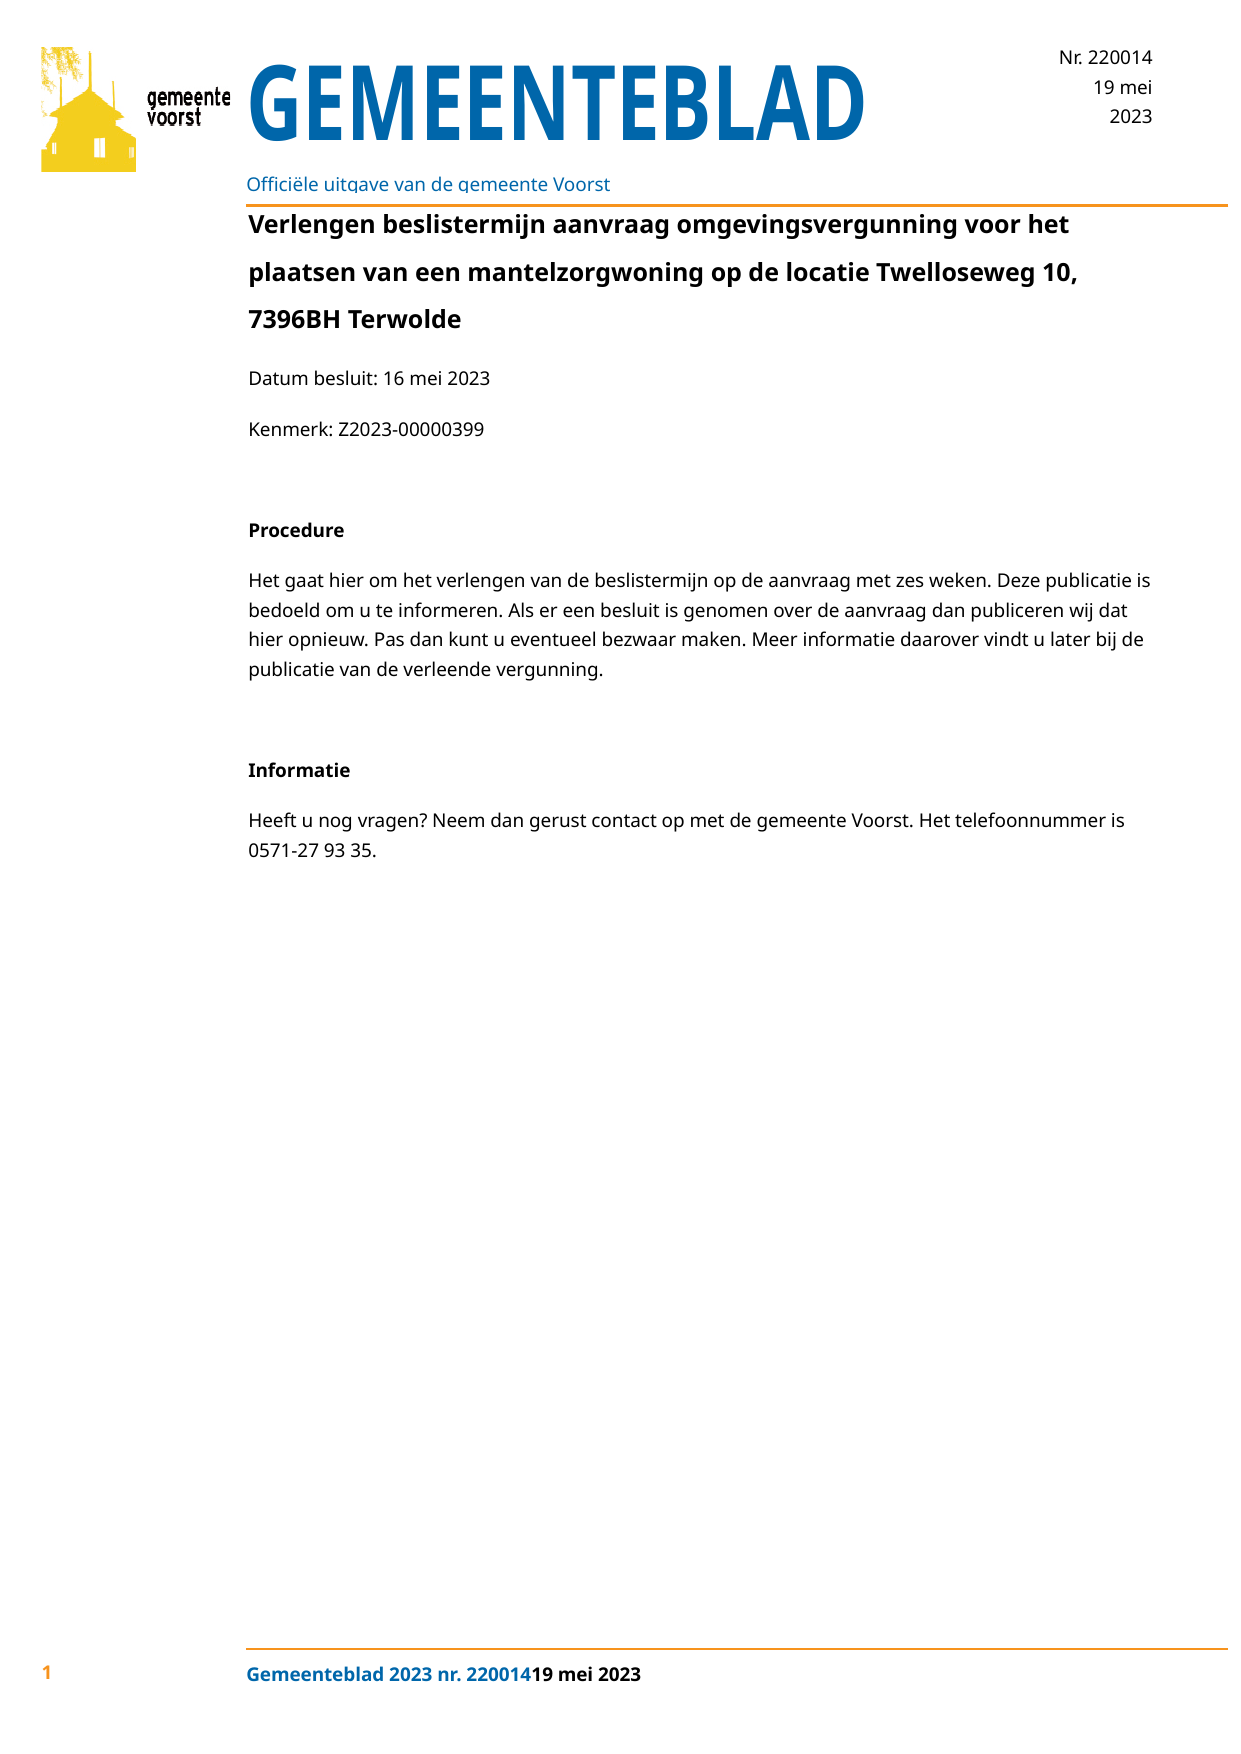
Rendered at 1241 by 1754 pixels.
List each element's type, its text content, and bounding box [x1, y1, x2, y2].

text Heeft u nog vragen? Neem dan gerust contact op met de gemeente Voorst. Het telefoonnummer is 0571-27 93 35. [248, 807, 1152, 862]
text Informatie [248, 757, 1152, 782]
text Datum besluit: 16 mei 2023 [248, 366, 1152, 391]
text Kenmerk: Z2023-00000399 [248, 416, 1152, 442]
text Procedure [248, 517, 1152, 542]
text Het gaat hier om het verlengen van de beslistermijn op de aanvraag met zes weken. Deze publicatie is bedoeld om u te informeren. Als er een besluit is genomen over de aanvraag dan publiceren wij dat hier opnieuw. Pas dan kunt u eventueel bezwaar maken. Meer informatie daarover vindt u later bij de publicatie van de verleende vergunning. [248, 567, 1152, 682]
picture [41, 47, 231, 172]
text Verlengen beslistermijn aanvraag omgevingsvergunning voor het plaatsen van een mantelzorgwoning op de locatie Twelloseweg 10, 7396BH Terwolde [248, 207, 1152, 336]
